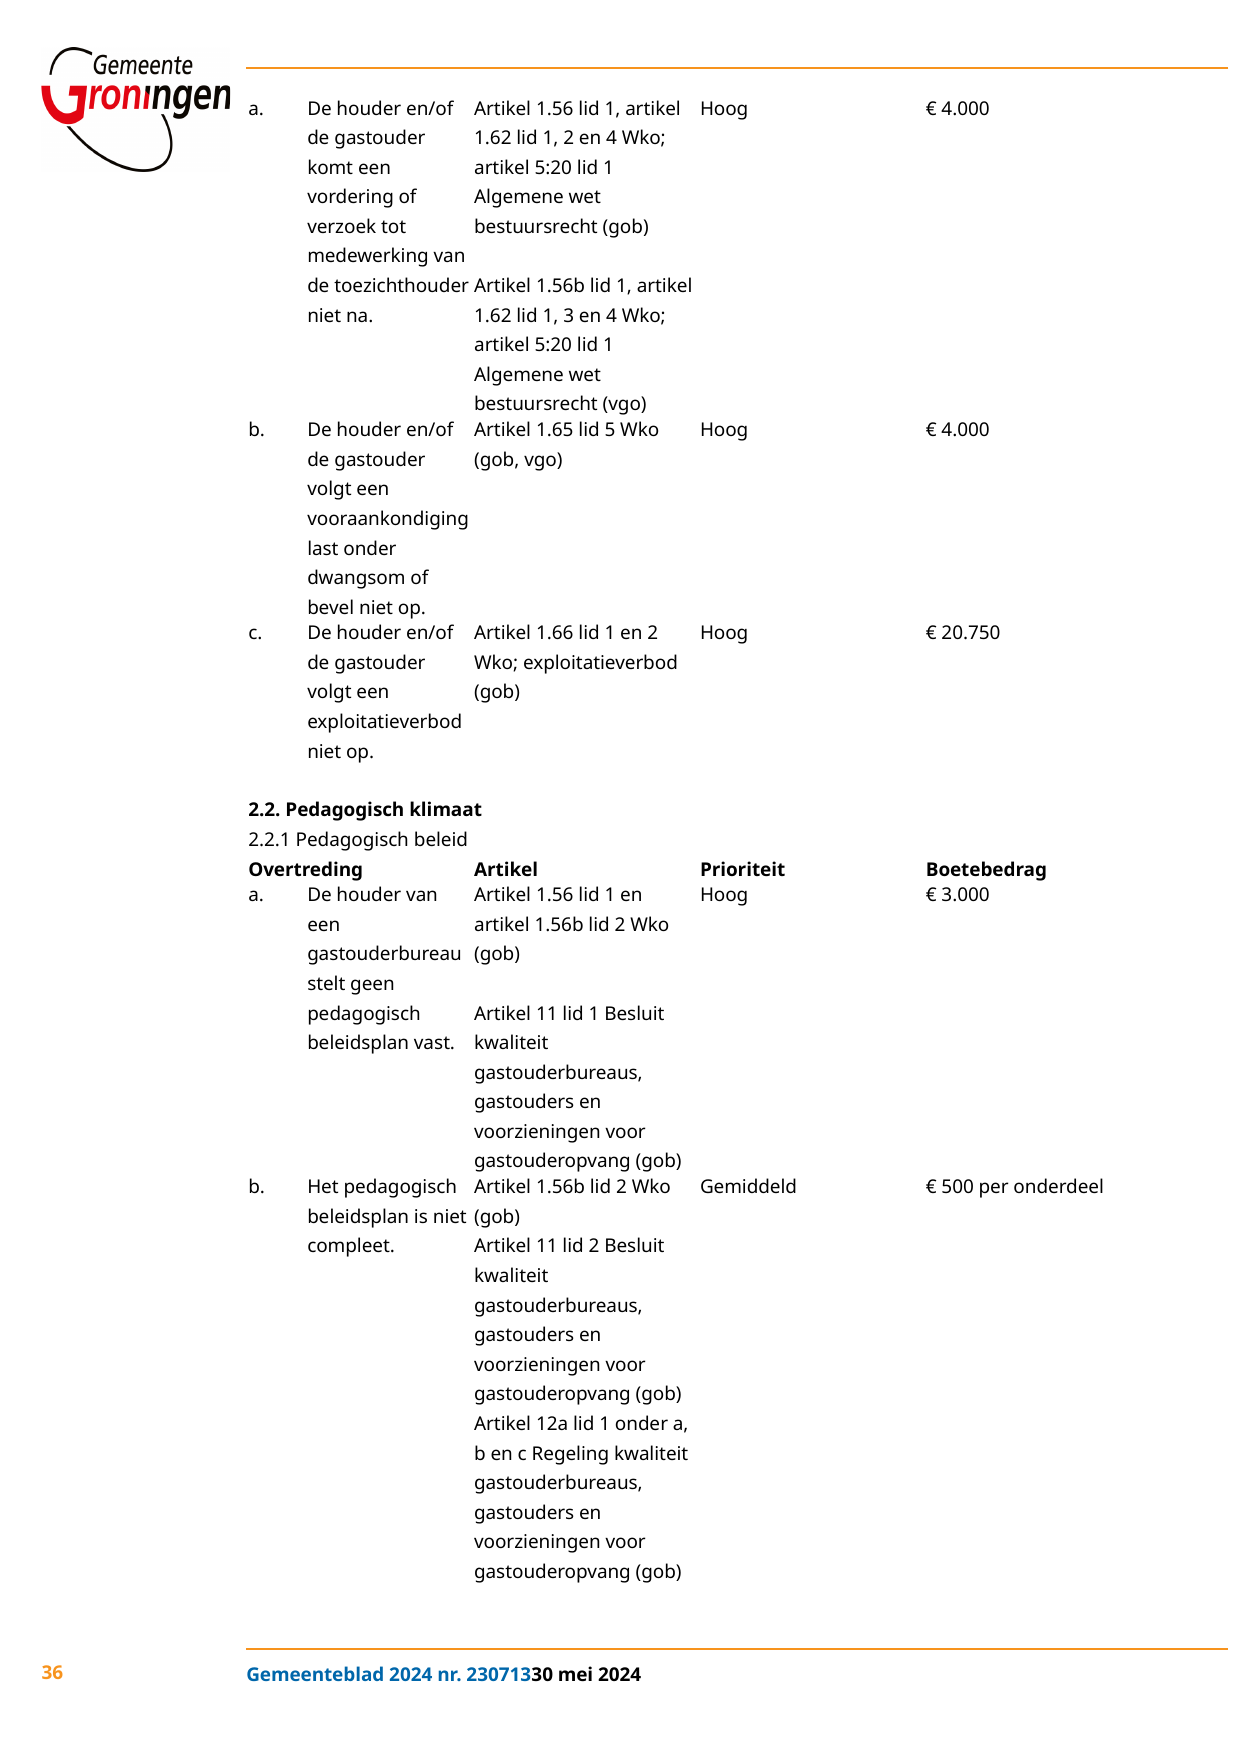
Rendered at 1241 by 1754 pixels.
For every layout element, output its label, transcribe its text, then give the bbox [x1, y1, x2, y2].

table_cell € 20.750 [926, 620, 1152, 764]
table_cell De houder en/of de gastouder volgt een exploitatieverbod niet op. [248, 620, 474, 764]
text 2.2.1 Pedagogisch beleid [248, 826, 1152, 852]
table_cell Artikel 1.66 lid 1 en 2 Wko; exploitatieverbod (gob) [474, 620, 700, 764]
table_cell € 4.000 [926, 416, 1152, 619]
table_cell Hoog [700, 881, 926, 1173]
table_cell De houder van een gastouderbureau stelt geen pedagogisch beleidsplan vast. [248, 881, 474, 1173]
picture [41, 47, 231, 172]
table_header Artikel [474, 856, 700, 881]
table_header Boetebedrag [926, 856, 1152, 881]
table_cell Gemiddeld [700, 1174, 926, 1584]
table_cell De houder en/of de gastouder komt een vordering of verzoek tot medewerking van de toezichthouder niet na. [248, 95, 474, 416]
table_header Overtreding [248, 856, 474, 881]
table_cell Artikel 1.65 lid 5 Wko (gob, vgo) [474, 416, 700, 619]
table_cell € 500 per onderdeel [926, 1174, 1152, 1584]
table_cell Het pedagogisch beleidsplan is niet compleet. [248, 1174, 474, 1584]
table_cell Artikel 1.56b lid 2 Wko (gob) Artikel 11 lid 2 Besluit kwaliteit gastouderbureaus, gastouders en voorzieningen voor gastouderopvang (gob) Artikel 12a lid 1 onder a, b en c Regeling kwaliteit gastouderbureaus, gastouders en voorzieningen voor gastouderopvang (gob) [474, 1174, 700, 1584]
table_cell Hoog [700, 620, 926, 764]
table_header Prioriteit [700, 856, 926, 881]
text 2.2. Pedagogisch klimaat [248, 796, 1152, 822]
table_cell Hoog [700, 95, 926, 416]
table_cell Artikel 1.56 lid 1, artikel 1.62 lid 1, 2 en 4 Wko; artikel 5:20 lid 1 Algemene wet bestuursrecht (gob) Artikel 1.56b lid 1, artikel 1.62 lid 1, 3 en 4 Wko; artikel 5:20 lid 1 Algemene wet bestuursrecht (vgo) [474, 95, 700, 416]
table_cell Hoog [700, 416, 926, 619]
table_cell € 3.000 [926, 881, 1152, 1173]
table_cell De houder en/of de gastouder volgt een vooraankondiging last onder dwangsom of bevel niet op. [248, 416, 474, 619]
table_cell € 4.000 [926, 95, 1152, 416]
table_cell Artikel 1.56 lid 1 en artikel 1.56b lid 2 Wko (gob) Artikel 11 lid 1 Besluit kwaliteit gastouderbureaus, gastouders en voorzieningen voor gastouderopvang (gob) [474, 881, 700, 1173]
